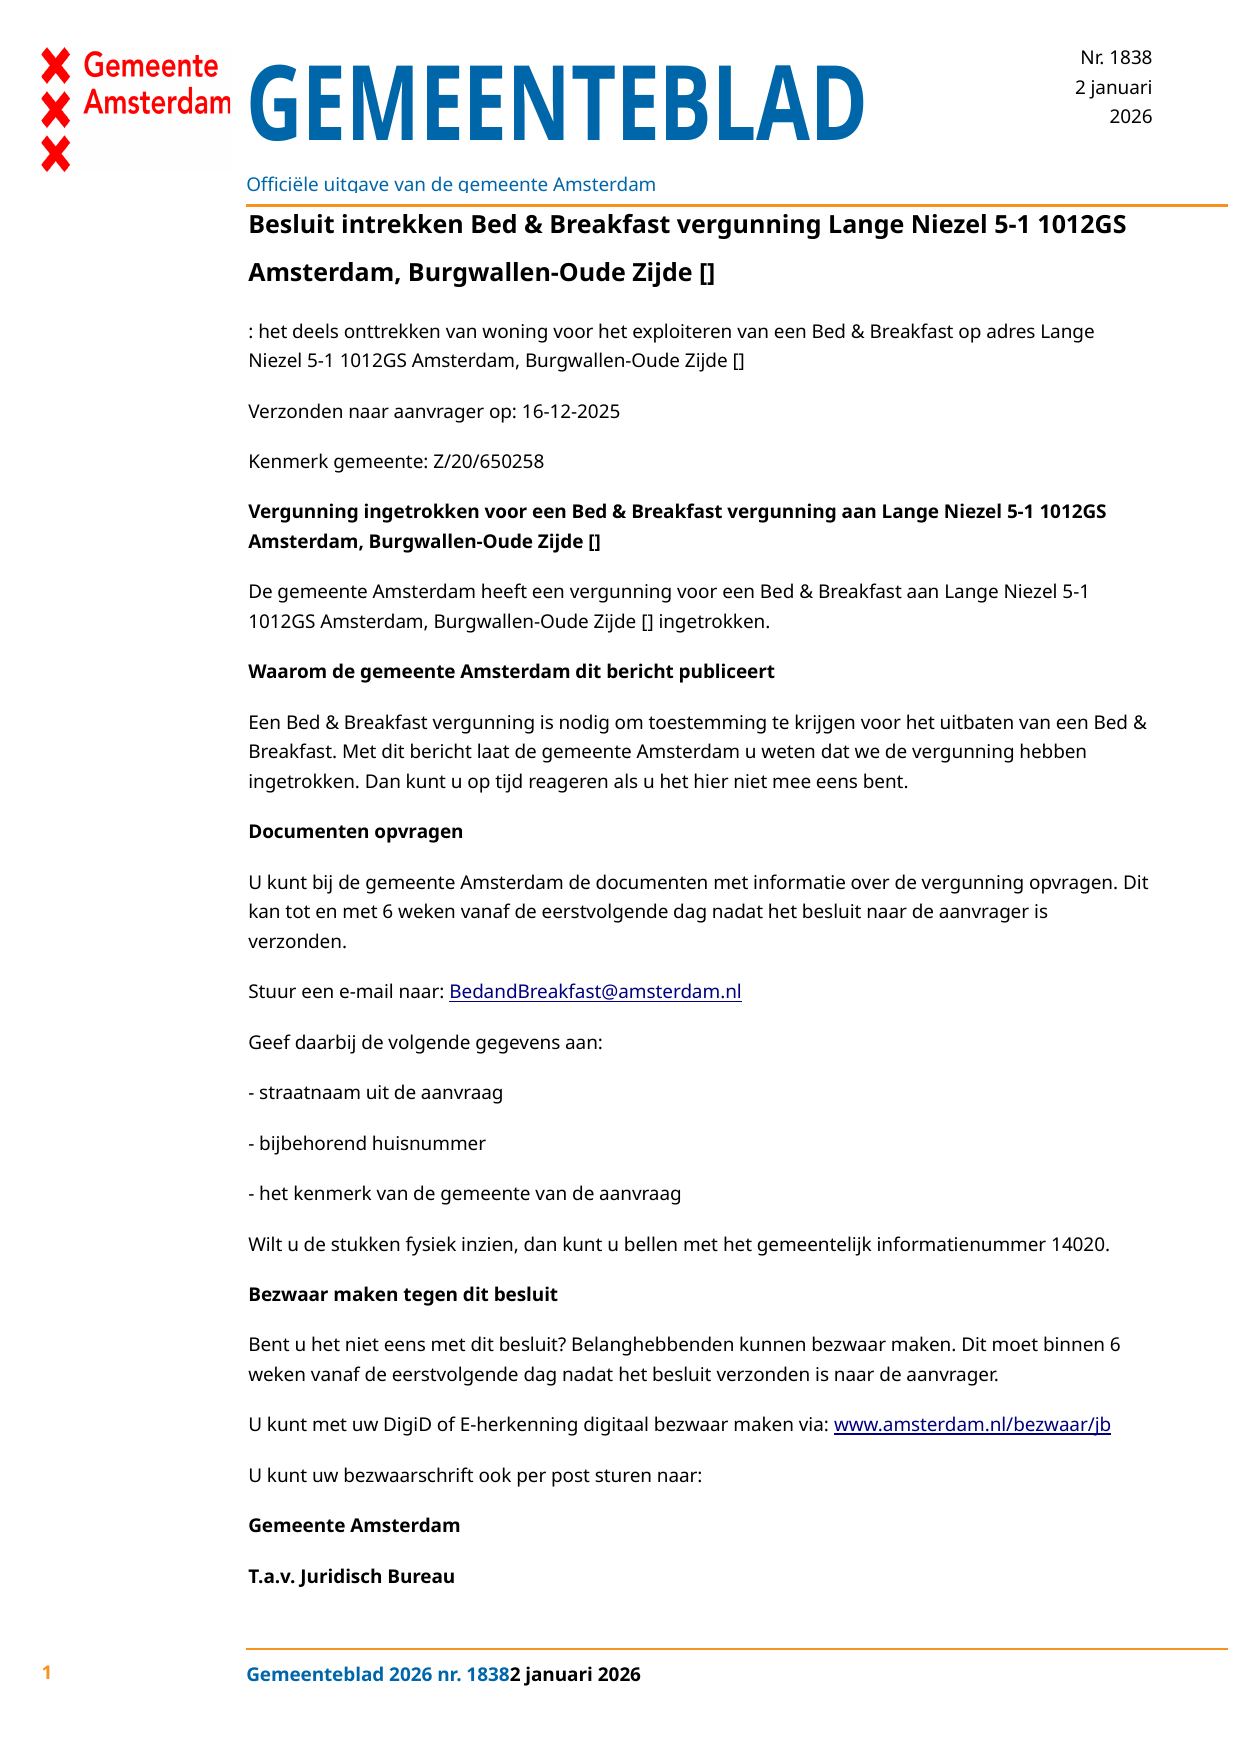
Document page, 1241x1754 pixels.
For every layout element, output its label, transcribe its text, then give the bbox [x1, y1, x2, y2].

text Kenmerk gemeente: Z/20/650258 [248, 448, 1152, 474]
text : het deels onttrekken van woning voor het exploiteren van een Bed & Breakfast op adres Lange Niezel 5-1 1012GS Amsterdam, Burgwallen-Oude Zijde [] [248, 318, 1152, 373]
text Documenten opvragen [248, 819, 1152, 844]
picture [41, 47, 231, 172]
text Vergunning ingetrokken voor een Bed & Breakfast vergunning aan Lange Niezel 5-1 1012GS Amsterdam, Burgwallen-Oude Zijde [] [248, 499, 1152, 554]
text De gemeente Amsterdam heeft een vergunning voor een Bed & Breakfast aan Lange Niezel 5-1 1012GS Amsterdam, Burgwallen-Oude Zijde [] ingetrokken. [248, 579, 1152, 634]
text Bent u het niet eens met dit besluit? Belanghebbenden kunnen bezwaar maken. Dit moet binnen 6 weken vanaf de eerstvolgende dag nadat het besluit verzonden is naar de aanvrager. [248, 1332, 1152, 1387]
text Stuur een e-mail naar: BedandBreakfast@amsterdam.nl [248, 979, 1152, 1004]
text - straatnaam uit de aanvraag [248, 1079, 1152, 1105]
text Besluit intrekken Bed & Breakfast vergunning Lange Niezel 5-1 1012GS Amsterdam, Burgwallen-Oude Zijde [] [248, 207, 1152, 288]
text Geef daarbij de volgende gegevens aan: [248, 1029, 1152, 1055]
text U kunt uw bezwaarschrift ook per post sturen naar: [248, 1462, 1152, 1488]
text Een Bed & Breakfast vergunning is nodig om toestemming te krijgen voor het uitbaten van een Bed & Breakfast. Met dit bericht laat de gemeente Amsterdam u weten dat we de vergunning hebben ingetrokken. Dan kunt u op tijd reageren als u het hier niet mee eens bent. [248, 709, 1152, 794]
text Waarom de gemeente Amsterdam dit bericht publiceert [248, 659, 1152, 684]
text Bezwaar maken tegen dit besluit [248, 1281, 1152, 1307]
text - bijbehorend huisnummer [248, 1130, 1152, 1156]
text Gemeente Amsterdam [248, 1512, 1152, 1538]
text Verzonden naar aanvrager op: 16-12-2025 [248, 398, 1152, 424]
text U kunt bij de gemeente Amsterdam de documenten met informatie over de vergunning opvragen. Dit kan tot en met 6 weken vanaf de eerstvolgende dag nadat het besluit naar de aanvrager is verzonden. [248, 869, 1152, 954]
text Wilt u de stukken fysiek inzien, dan kunt u bellen met het gemeentelijk informatienummer 14020. [248, 1231, 1152, 1257]
text - het kenmerk van de gemeente van de aanvraag [248, 1180, 1152, 1206]
text U kunt met uw DigiD of E-herkenning digitaal bezwaar maken via: www.amsterdam.nl/bezwaar/jb [248, 1412, 1152, 1437]
text T.a.v. Juridisch Bureau [248, 1563, 1152, 1589]
